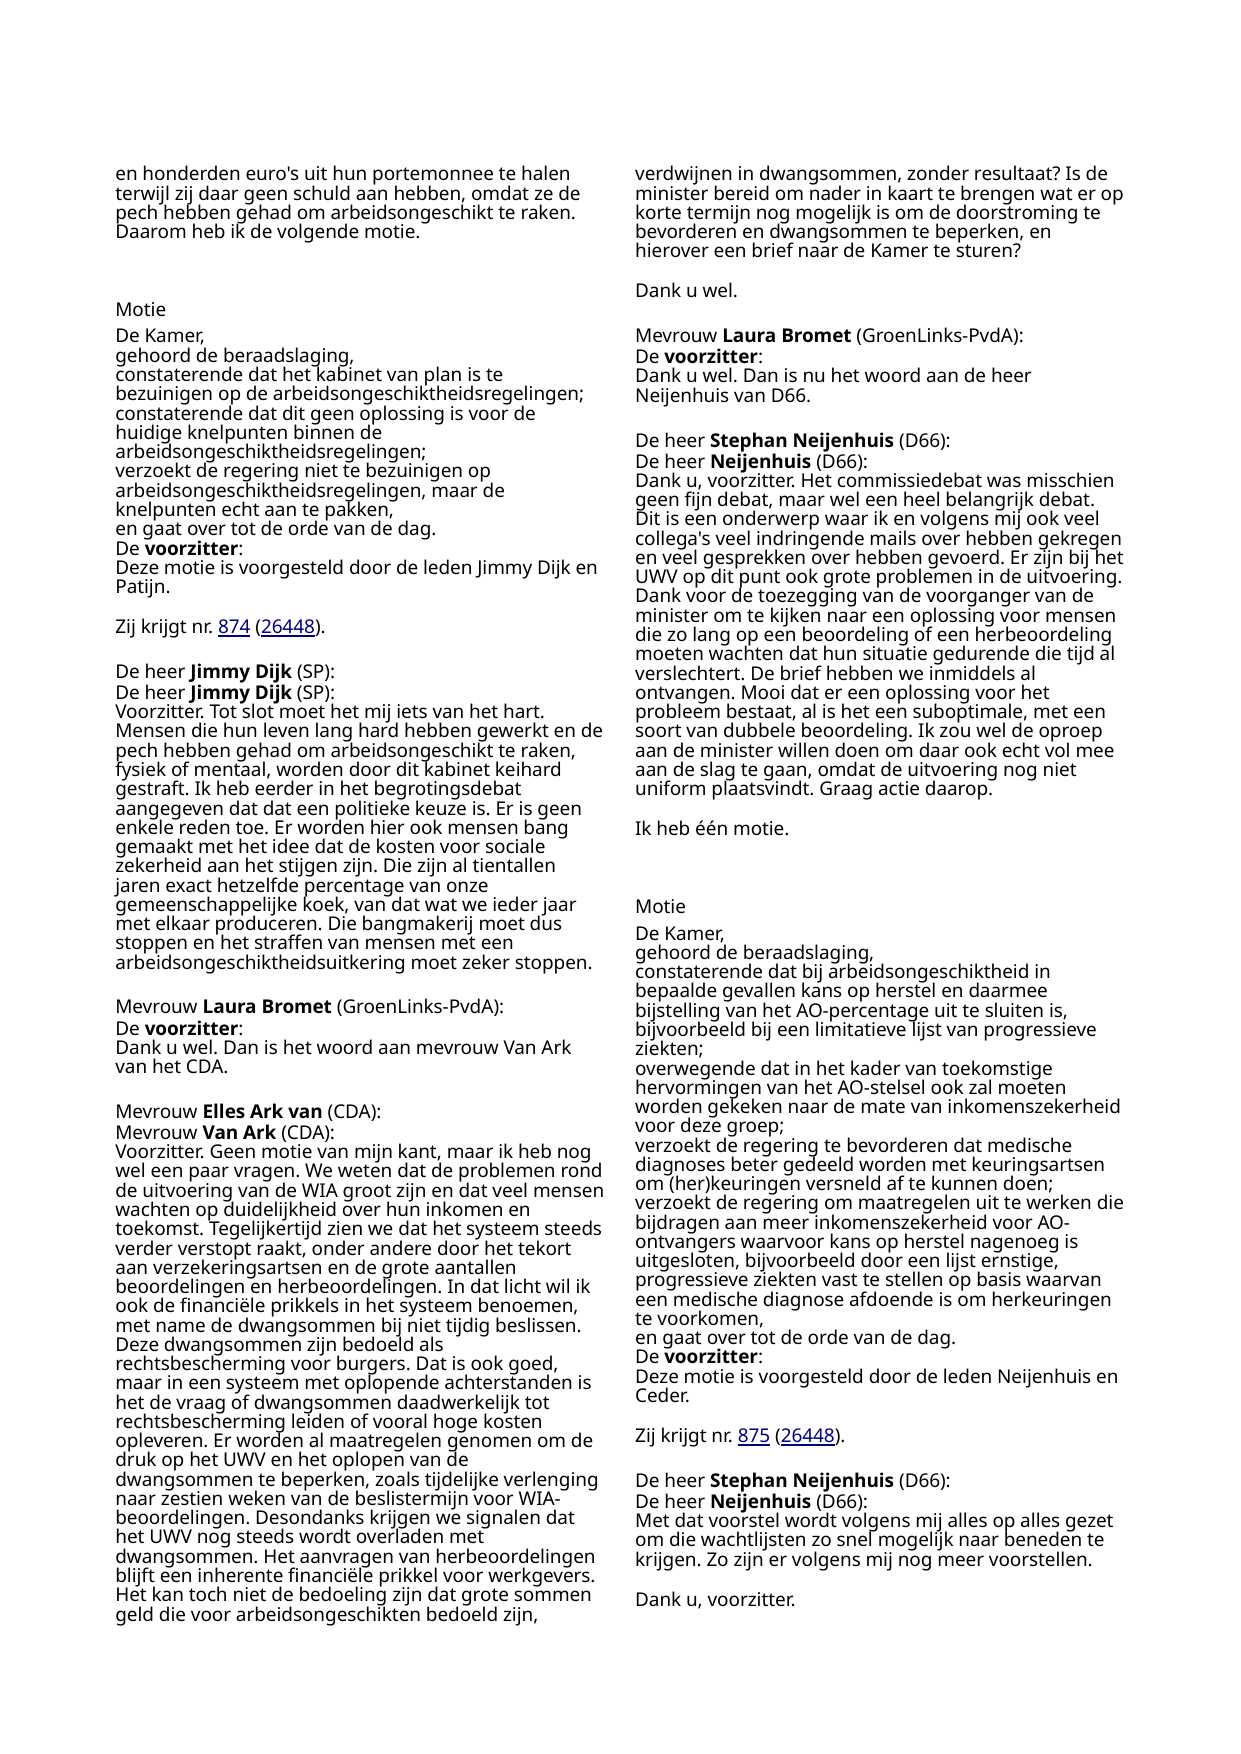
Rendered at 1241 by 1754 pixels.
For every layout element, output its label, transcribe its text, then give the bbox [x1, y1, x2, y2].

text Zij krijgt nr. 874 (26448). [115, 618, 605, 637]
text verzoekt de regering om maatregelen uit te werken die bijdragen aan meer inkomenszekerheid voor AO-ontvangers waarvoor kans op herstel nagenoeg is uitgesloten, bijvoorbeeld door een lijst ernstige, progressieve ziekten vast te stellen op basis waarvan een medische diagnose afdoende is om herkeuringen te voorkomen, [635, 1194, 1125, 1329]
text Dank u wel. Dan is het woord aan mevrouw Van Ark van het CDA. [115, 1039, 605, 1077]
text Mevrouw Laura Bromet (GroenLinks-PvdA): [115, 994, 605, 1019]
text en gaat over tot de orde van de dag. [115, 520, 605, 539]
text verdwijnen in dwangsommen, zonder resultaat? Is de minister bereid om nader in kaart te brengen wat er op korte termijn nog mogelijk is om de doorstroming te bevorderen en dwangsommen te beperken, en hierover een brief naar de Kamer te sturen? [635, 165, 1125, 262]
text Met dat voorstel wordt volgens mij alles op alles gezet om die wachtlijsten zo snel mogelijk naar beneden te krijgen. Zo zijn er volgens mij nog meer voorstellen. [635, 1512, 1125, 1570]
text en honderden euro's uit hun portemonnee te halen terwijl zij daar geen schuld aan hebben, omdat ze de pech hebben gehad om arbeidsongeschikt te raken. Daarom heb ik de volgende motie. [115, 165, 605, 242]
text De Kamer, [635, 924, 1125, 944]
text De voorzitter: [115, 1019, 605, 1039]
text Dank u, voorzitter. Het commissiedebat was misschien geen fijn debat, maar wel een heel belangrijk debat. Dit is een onderwerp waar ik en volgens mij ook veel collega's veel indringende mails over hebben gekregen en veel gesprekken over hebben gevoerd. Er zijn bij het UWV op dit punt ook grote problemen in de uitvoering. Dank voor de toezegging van de voorganger van de minister om te kijken naar een oplossing voor mensen die zo lang op een beoordeling of een herbeoordeling moeten wachten dat hun situatie gedurende die tijd al verslechtert. De brief hebben we inmiddels al ontvangen. Mooi dat er een oplossing voor het probleem bestaat, al is het een suboptimale, met een soort van dubbele beoordeling. Ik zou wel de oproep aan de minister willen doen om daar ook echt vol mee aan de slag te gaan, omdat de uitvoering nog niet uniform plaatsvindt. Graag actie daarop. [635, 472, 1125, 799]
text Dank u, voorzitter. [635, 1591, 1125, 1610]
text De voorzitter: [115, 539, 605, 559]
text De heer Stephan Neijenhuis (D66): [635, 427, 1125, 453]
text overwegende dat in het kader van toekomstige hervormingen van het AO-stelsel ook zal moeten worden gekeken naar de mate van inkomenszekerheid voor deze groep; [635, 1059, 1125, 1137]
text Mevrouw Van Ark (CDA): [115, 1124, 605, 1143]
text Mevrouw Elles Ark van (CDA): [115, 1098, 605, 1124]
text Deze motie is voorgesteld door de leden Jimmy Dijk en Patijn. [115, 559, 605, 597]
text verzoekt de regering te bevorderen dat medische diagnoses beter gedeeld worden met keuringsartsen om (her)keuringen versneld af te kunnen doen; [635, 1137, 1125, 1194]
text Motie [115, 296, 605, 322]
text De voorzitter: [635, 348, 1125, 367]
text constaterende dat dit geen oplossing is voor de huidige knelpunten binnen de arbeidsongeschiktheidsregelingen; [115, 404, 605, 462]
text De heer Jimmy Dijk (SP): [115, 658, 605, 684]
text De voorzitter: [635, 1348, 1125, 1368]
text Dank u wel. [635, 282, 1125, 302]
text constaterende dat het kabinet van plan is te bezuinigen op de arbeidsongeschiktheidsregelingen; [115, 366, 605, 404]
text Ik heb één motie. [635, 820, 1125, 839]
text verzoekt de regering niet te bezuinigen op arbeidsongeschiktheidsregelingen, maar de knelpunten echt aan te pakken, [115, 462, 605, 520]
text Voorzitter. Tot slot moet het mij iets van het hart. Mensen die hun leven lang hard hebben gewerkt en de pech hebben gehad om arbeidsongeschikt te raken, fysiek of mentaal, worden door dit kabinet keihard gestraft. Ik heb eerder in het begrotingsdebat aangegeven dat dat een politieke keuze is. Er is geen enkele reden toe. Er worden hier ook mensen bang gemaakt met het idee dat de kosten voor sociale zekerheid aan het stijgen zijn. Die zijn al tientallen jaren exact hetzelfde percentage van onze gemeenschappelijke koek, van dat wat we ieder jaar met elkaar produceren. Die bangmakerij moet dus stoppen en het straffen van mensen met een arbeidsongeschiktheidsuitkering moet zeker stoppen. [115, 703, 605, 973]
text Mevrouw Laura Bromet (GroenLinks-PvdA): [635, 322, 1125, 348]
text De heer Jimmy Dijk (SP): [115, 684, 605, 703]
text De heer Stephan Neijenhuis (D66): [635, 1467, 1125, 1493]
text Dank u wel. Dan is nu het woord aan de heer Neijenhuis van D66. [635, 367, 1125, 406]
text gehoord de beraadslaging, [635, 944, 1125, 963]
text Voorzitter. Geen motie van mijn kant, maar ik heb nog wel een paar vragen. We weten dat de problemen rond de uitvoering van de WIA groot zijn en dat veel mensen wachten op duidelijkheid over hun inkomen en toekomst. Tegelijkertijd zien we dat het systeem steeds verder verstopt raakt, onder andere door het tekort aan verzekeringsartsen en de grote aantallen beoordelingen en herbeoordelingen. In dat licht wil ik ook de financiële prikkels in het systeem benoemen, met name de dwangsommen bij niet tijdig beslissen. Deze dwangsommen zijn bedoeld als rechtsbescherming voor burgers. Dat is ook goed, maar in een systeem met oplopende achterstanden is het de vraag of dwangsommen daadwerkelijk tot rechtsbescherming leiden of vooral hoge kosten opleveren. Er worden al maatregelen genomen om de druk op het UWV en het oplopen van de dwangsommen te beperken, zoals tijdelijke verlenging naar zestien weken van de beslistermijn voor WIA-beoordelingen. Desondanks krijgen we signalen dat het UWV nog steeds wordt overladen met dwangsommen. Het aanvragen van herbeoordelingen blijft een inherente financiële prikkel voor werkgevers. Het kan toch niet de bedoeling zijn dat grote sommen geld die voor arbeidsongeschikten bedoeld zijn, [115, 1143, 605, 1625]
text De heer Neijenhuis (D66): [635, 453, 1125, 472]
text gehoord de beraadslaging, [115, 347, 605, 366]
text De Kamer, [115, 327, 605, 347]
text Zij krijgt nr. 875 (26448). [635, 1427, 1125, 1446]
text en gaat over tot de orde van de dag. [635, 1329, 1125, 1348]
text constaterende dat bij arbeidsongeschiktheid in bepaalde gevallen kans op herstel en daarmee bijstelling van het AO-percentage uit te sluiten is, bijvoorbeeld bij een limitatieve lijst van progressieve ziekten; [635, 963, 1125, 1059]
text Motie [635, 893, 1125, 919]
text De heer Neijenhuis (D66): [635, 1493, 1125, 1512]
text Deze motie is voorgesteld door de leden Neijenhuis en Ceder. [635, 1368, 1125, 1406]
